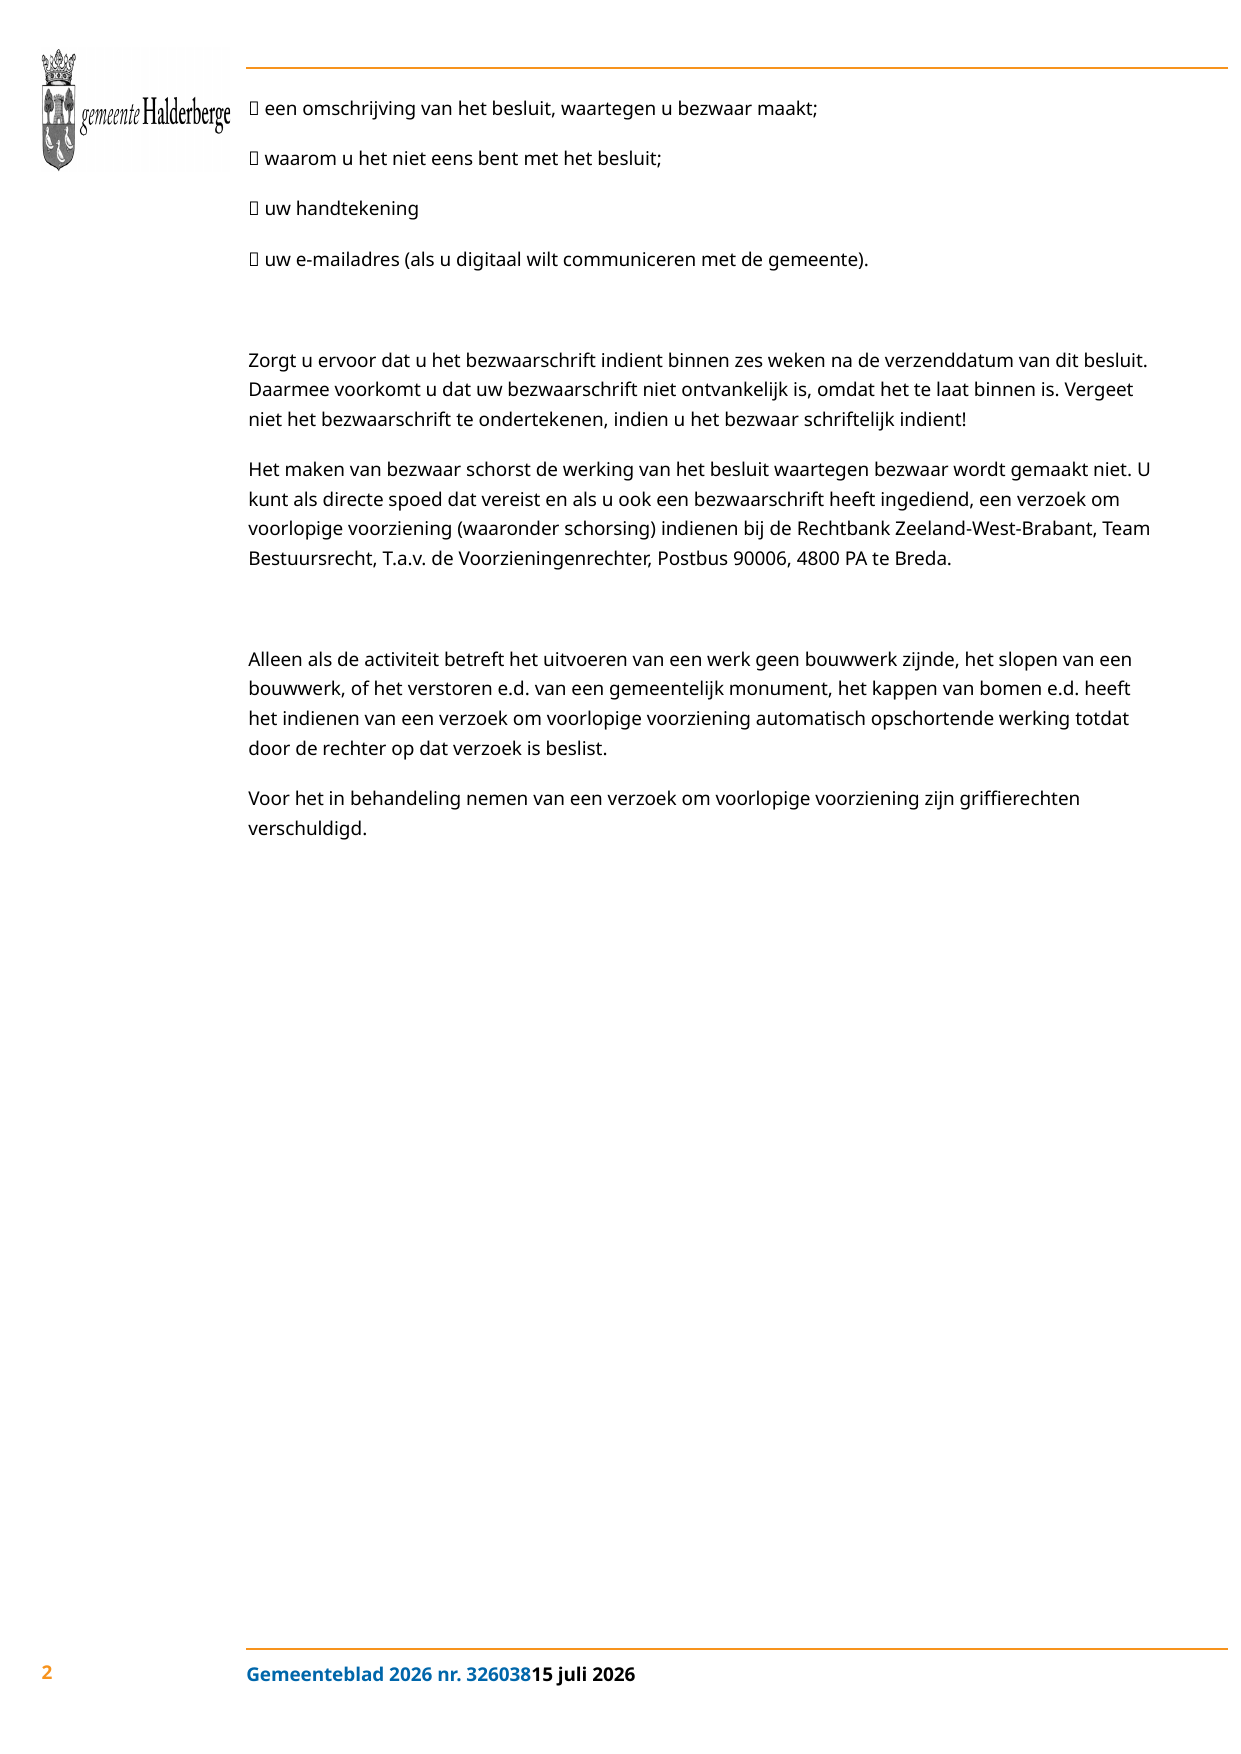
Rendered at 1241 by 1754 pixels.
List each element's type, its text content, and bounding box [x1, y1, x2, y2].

text Voor het in behandeling nemen van een verzoek om voorlopige voorziening zijn griffierechten verschuldigd. [248, 785, 1152, 841]
picture [41, 47, 231, 172]
text  een omschrijving van het besluit, waartegen u bezwaar maakt; [248, 95, 1152, 121]
text Het maken van bezwaar schorst de werking van het besluit waartegen bezwaar wordt gemaakt niet. U kunt als directe spoed dat vereist en als u ook een bezwaarschrift heeft ingediend, een verzoek om voorlopige voorziening (waaronder schorsing) indienen bij de Rechtbank Zeeland-West-Brabant, Team Bestuursrecht, T.a.v. de Voorzieningenrechter, Postbus 90006, 4800 PA te Breda. [248, 456, 1152, 571]
text Alleen als de activiteit betreft het uitvoeren van een werk geen bouwwerk zijnde, het slopen van een bouwwerk, of het verstoren e.d. van een gemeentelijk monument, het kappen van bomen e.d. heeft het indienen van een verzoek om voorlopige voorziening automatisch opschortende werking totdat door de rechter op dat verzoek is beslist. [248, 646, 1152, 761]
text  uw handtekening [248, 196, 1152, 221]
text  waarom u het niet eens bent met het besluit; [248, 145, 1152, 171]
text  uw e-mailadres (als u digitaal wilt communiceren met de gemeente). [248, 246, 1152, 272]
text Zorgt u ervoor dat u het bezwaarschrift indient binnen zes weken na de verzenddatum van dit besluit. Daarmee voorkomt u dat uw bezwaarschrift niet ontvankelijk is, omdat het te laat binnen is. Vergeet niet het bezwaarschrift te ondertekenen, indien u het bezwaar schriftelijk indient! [248, 347, 1152, 432]
